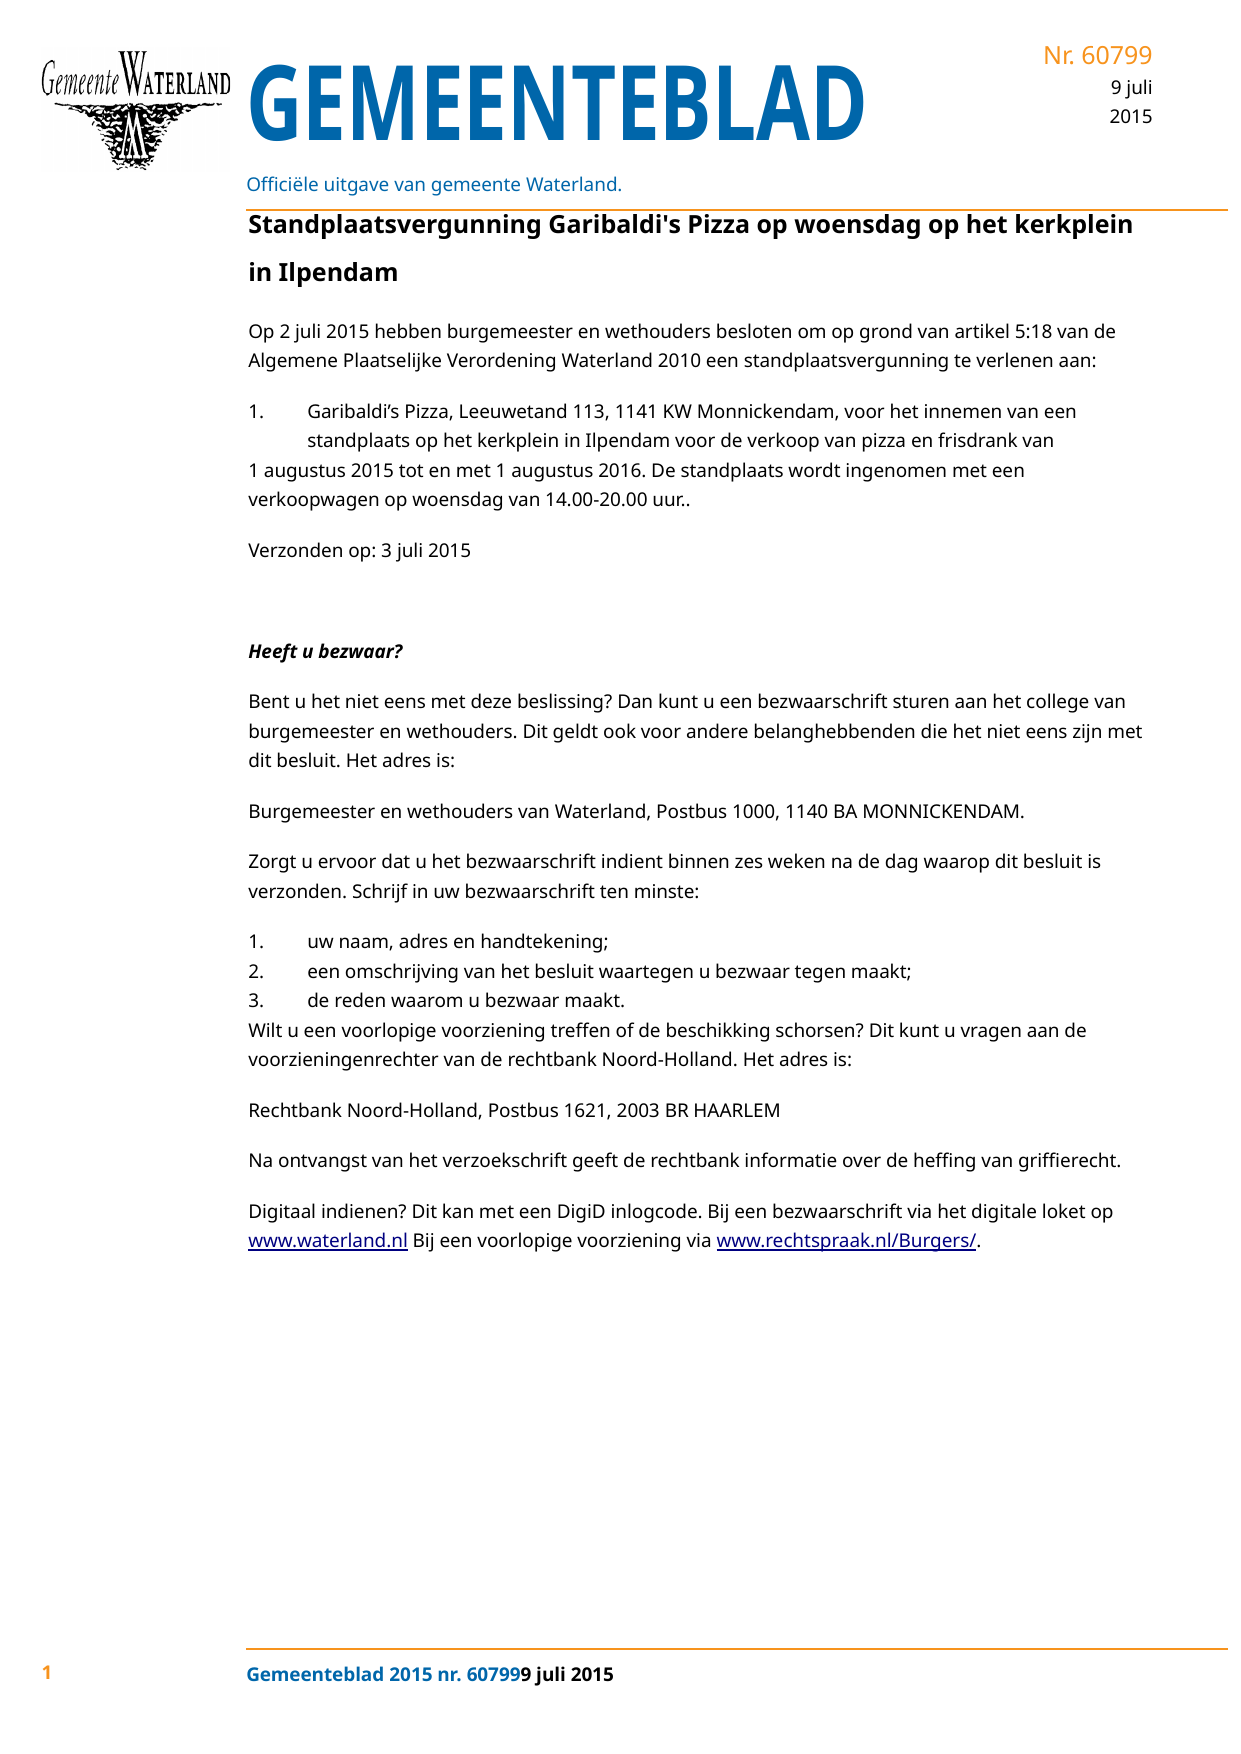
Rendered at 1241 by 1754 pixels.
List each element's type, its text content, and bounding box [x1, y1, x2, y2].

text Heeft u bezwaar? [248, 638, 1152, 664]
text Zorgt u ervoor dat u het bezwaarschrift indient binnen zes weken na de dag waarop dit besluit is verzonden. Schrijf in uw bezwaarschrift ten minste: [248, 848, 1152, 904]
text Digitaal indienen? Dit kan met een DigiD inlogcode. Bij een bezwaarschrift via het digitale loket op www.waterland.nl Bij een voorlopige voorziening via www.rechtspraak.nl/Burgers/. [248, 1198, 1152, 1253]
text Op 2 juli 2015 hebben burgemeester en wethouders besloten om op grond van artikel 5:18 van de Algemene Plaatselijke Verordening Waterland 2010 een standplaatsvergunning te verlenen aan: [248, 318, 1152, 373]
text Rechtbank Noord-Holland, Postbus 1621, 2003 BR HAARLEM [248, 1097, 1152, 1123]
text Burgemeester en wethouders van Waterland, Postbus 1000, 1140 BA MONNICKENDAM. [248, 798, 1152, 824]
text Bent u het niet eens met deze beslissing? Dan kunt u een bezwaarschrift sturen aan het college van burgemeester en wethouders. Dit geldt ook voor andere belanghebbenden die het niet eens zijn met dit besluit. Het adres is: [248, 688, 1152, 773]
picture [41, 47, 231, 172]
text Standplaatsvergunning Garibaldi's Pizza op woensdag op het kerkplein in Ilpendam [248, 211, 1152, 288]
text 1 augustus 2015 tot en met 1 augustus 2016. De standplaats wordt ingenomen met een verkoopwagen op woensdag van 14.00-20.00 uur.. [248, 457, 1152, 512]
list de reden waarom u bezwaar maakt. [248, 987, 1152, 1013]
list uw naam, adres en handtekening; [248, 928, 1152, 954]
text Wilt u een voorlopige voorziening treffen of de beschikking schorsen? Dit kunt u vragen aan de voorzieningenrechter van de rechtbank Noord-Holland. Het adres is: [248, 1017, 1152, 1072]
list Garibaldi’s Pizza, Leeuwetand 113, 1141 KW Monnickendam, voor het innemen van een standplaats op het kerkplein in Ilpendam voor de verkoop van pizza en frisdrank van [248, 398, 1152, 453]
text Na ontvangst van het verzoekschrift geeft de rechtbank informatie over de heffing van griffierecht. [248, 1147, 1152, 1173]
text Verzonden op: 3 juli 2015 [248, 537, 1152, 563]
list een omschrijving van het besluit waartegen u bezwaar tegen maakt; [248, 958, 1152, 984]
